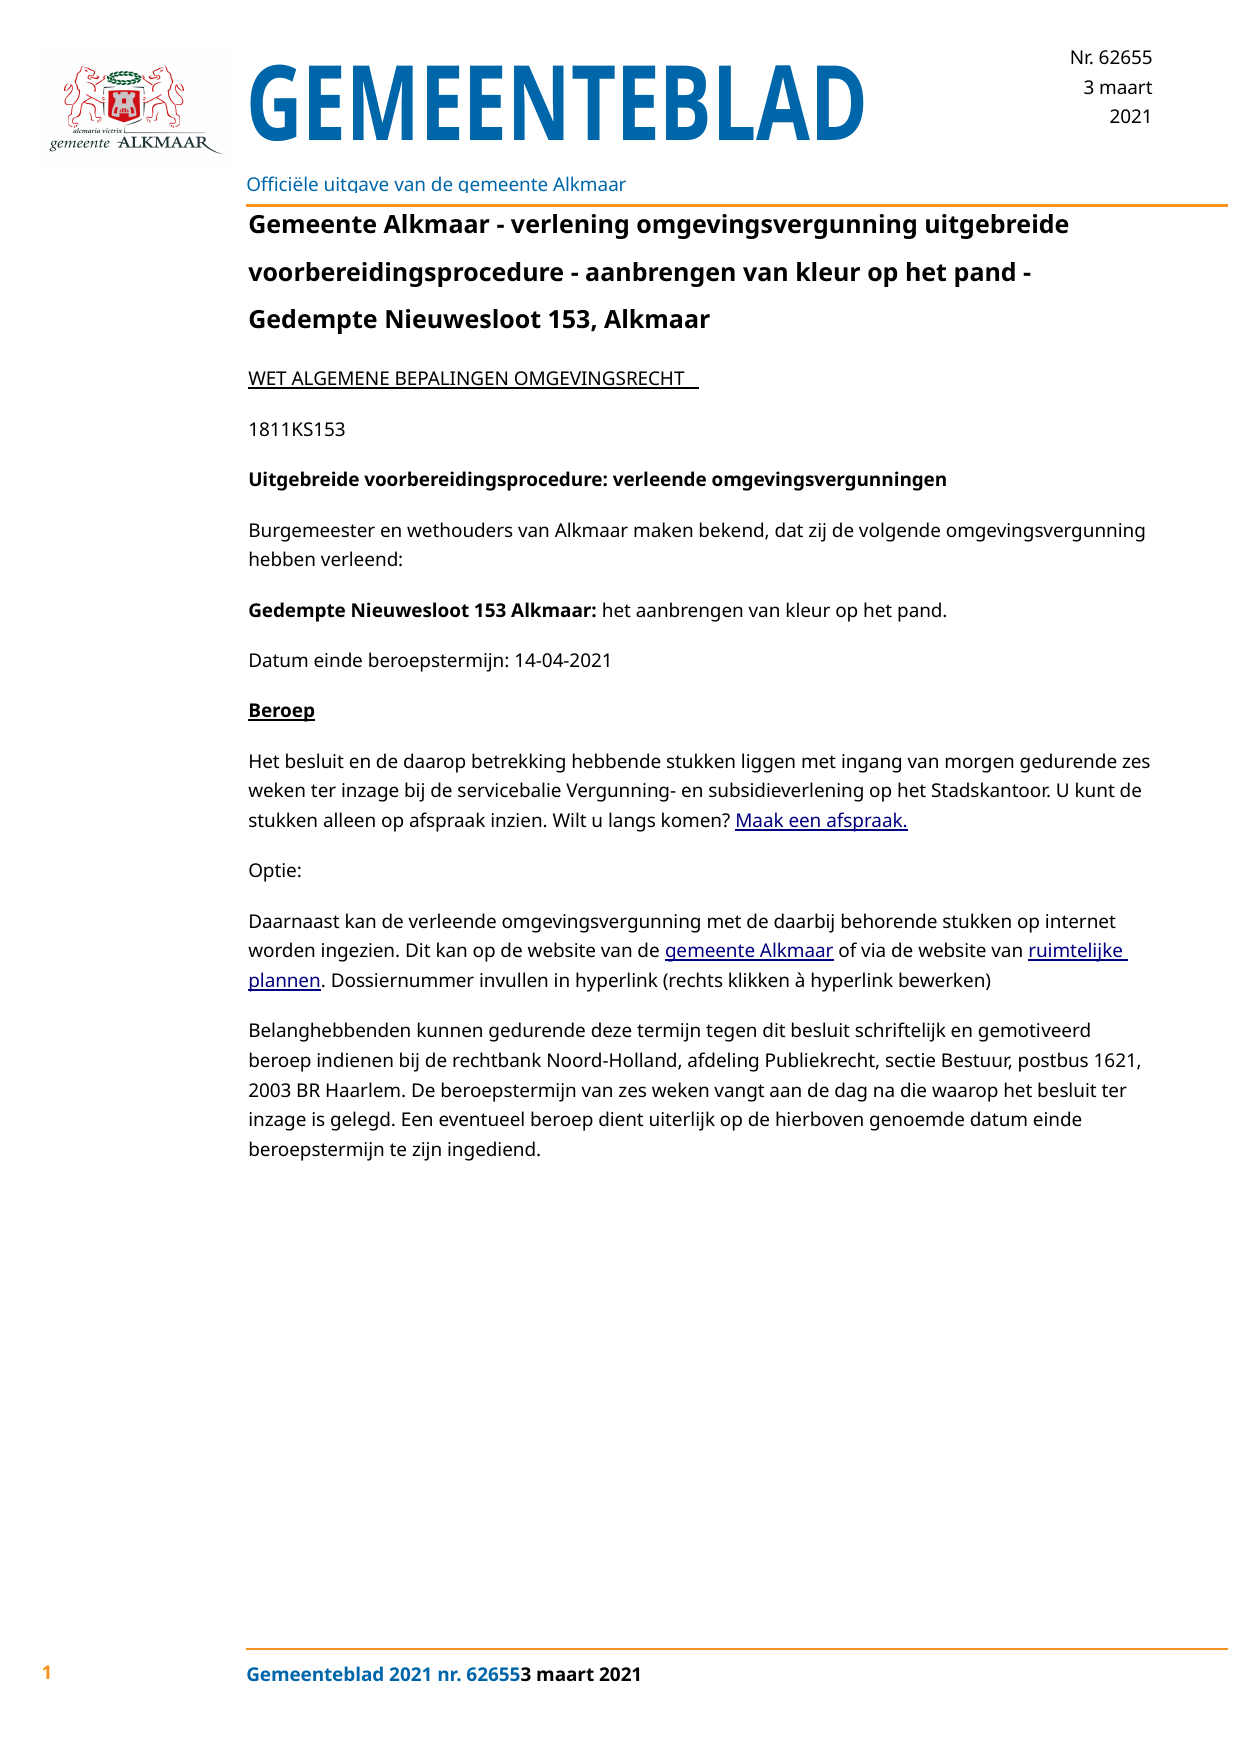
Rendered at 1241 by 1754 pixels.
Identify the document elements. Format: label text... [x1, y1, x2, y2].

text Gedempte Nieuwesloot 153 Alkmaar: het aanbrengen van kleur op het pand. [248, 597, 1152, 622]
text 1811KS153 [248, 416, 1152, 442]
text Uitgebreide voorbereidingsprocedure: verleende omgevingsvergunningen [248, 466, 1152, 492]
text Belanghebbenden kunnen gedurende deze termijn tegen dit besluit schriftelijk en gemoti­veerd beroep indie­nen bij de rechtbank Noord-Holland, afdeling Publiekrecht, sectie Bestuur, postbus 1621, 2003 BR Haarlem. De beroepstermijn van zes weken vangt aan de dag na die waarop het besluit ter inzage is gelegd. Een eventueel beroep dient uiterlijk op de hierboven genoemde datum einde beroepstermijn te zijn ingediend. [248, 1018, 1152, 1162]
text Het besluit en de daarop betrekking hebbende stukken liggen met ingang van morgen gedurende zes weken ter inzage bij de servicebalie Vergunning- en subsidieverlening op het Stadskantoor. U kunt de stukken alleen op afspraak inzien. Wilt u langs komen? Maak een afspraak. [248, 748, 1152, 833]
text Datum einde beroepstermijn: 14-04-2021 [248, 647, 1152, 673]
text Gemeente Alkmaar - verlening omgevingsvergunning uitgebreide voorbereidingsprocedure - aanbrengen van kleur op het pand - Gedempte Nieuwesloot 153, Alkmaar [248, 207, 1152, 336]
text Burgemeester en wethouders van Alkmaar maken bekend, dat zij de volgende omgevingsvergunning hebben verleend: [248, 517, 1152, 572]
text Daarnaast kan de verleende omgevingsvergunning met de daarbij behorende stukken op internet worden ingezien. Dit kan op de website van de gemeente Alkmaar of via de website van ruimtelijke plannen. Dossiernummer invullen in hyperlink (rechts klikken à hyperlink bewerken) [248, 908, 1152, 993]
text Beroep [248, 698, 1152, 723]
text WET ALGEMENE BEPALINGEN OMGEVINGSRECHT [248, 366, 1152, 391]
picture [41, 47, 231, 172]
text Optie: [248, 858, 1152, 883]
